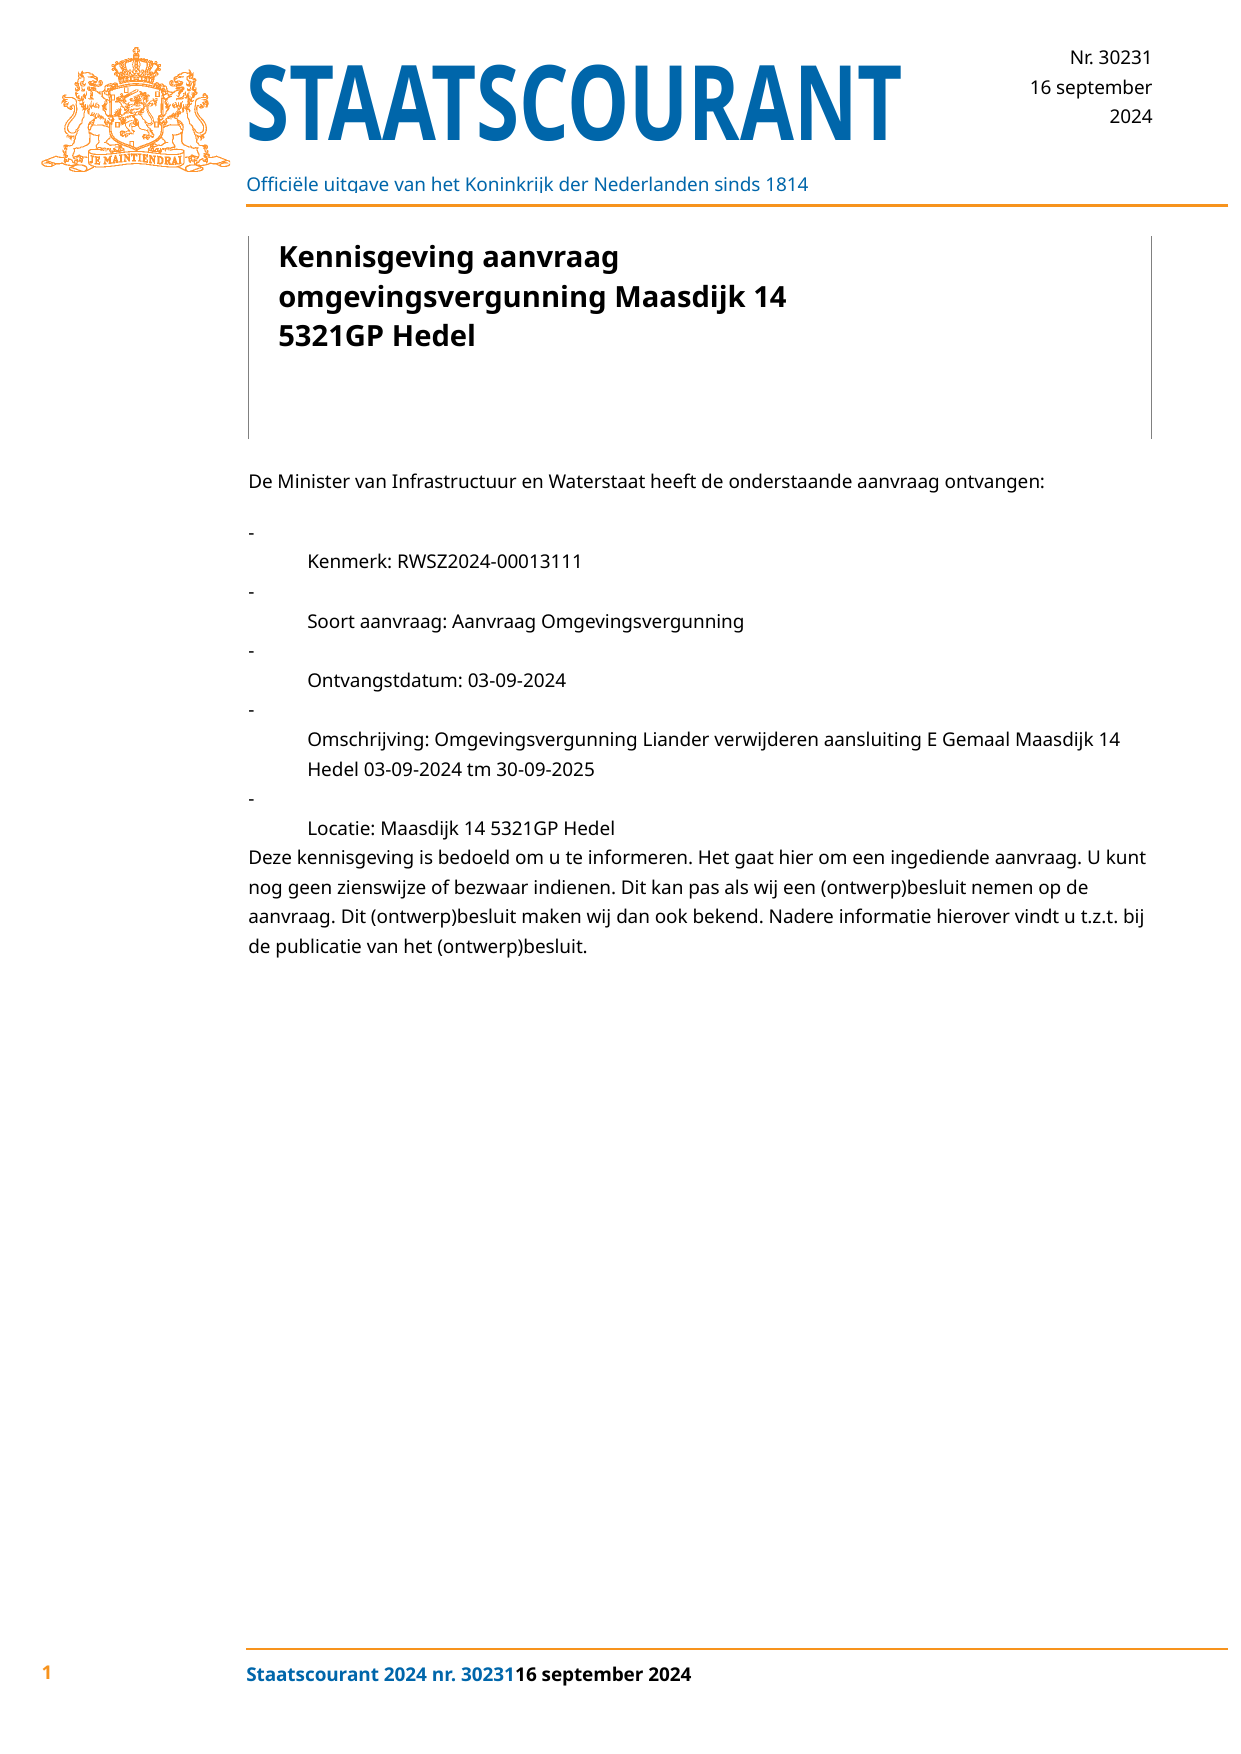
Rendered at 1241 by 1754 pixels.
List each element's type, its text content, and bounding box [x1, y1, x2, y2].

list Locatie: Maasdijk 14 5321GP Hedel [248, 815, 1152, 841]
text De Minister van Infrastructuur en Waterstaat heeft de onderstaande aanvraag ontvangen: [248, 469, 1152, 494]
picture [41, 47, 231, 172]
list Omschrijving: Omgevingsvergunning Liander verwijderen aansluiting E Gemaal Maasdijk 14 Hedel 03-09-2024 tm 30-09-2025 [248, 726, 1152, 781]
list Kenmerk: RWSZ2024-00013111 [248, 549, 1152, 574]
text Deze kennisgeving is bedoeld om u te informeren. Het gaat hier om een ingediende aanvraag. U kunt nog geen zienswijze of bezwaar indienen. Dit kan pas als wij een (ontwerp)besluit nemen op de aanvraag. Dit (ontwerp)besluit maken wij dan ook bekend. Nadere informatie hierover vindt u t.z.t. bij de publicatie van het (ontwerp)besluit. [248, 844, 1152, 959]
list Ontvangstdatum: 03-09-2024 [248, 667, 1152, 693]
table_header [1090, 236, 1151, 413]
list Soort aanvraag: Aanvraag Omgevingsvergunning [248, 608, 1152, 633]
table_header [850, 414, 1151, 439]
table_header [850, 236, 912, 413]
table_header Kennisgeving aanvraag omgevingsvergunning Maasdijk 14 5321GP Hedel [249, 236, 850, 439]
picture [912, 236, 1090, 414]
